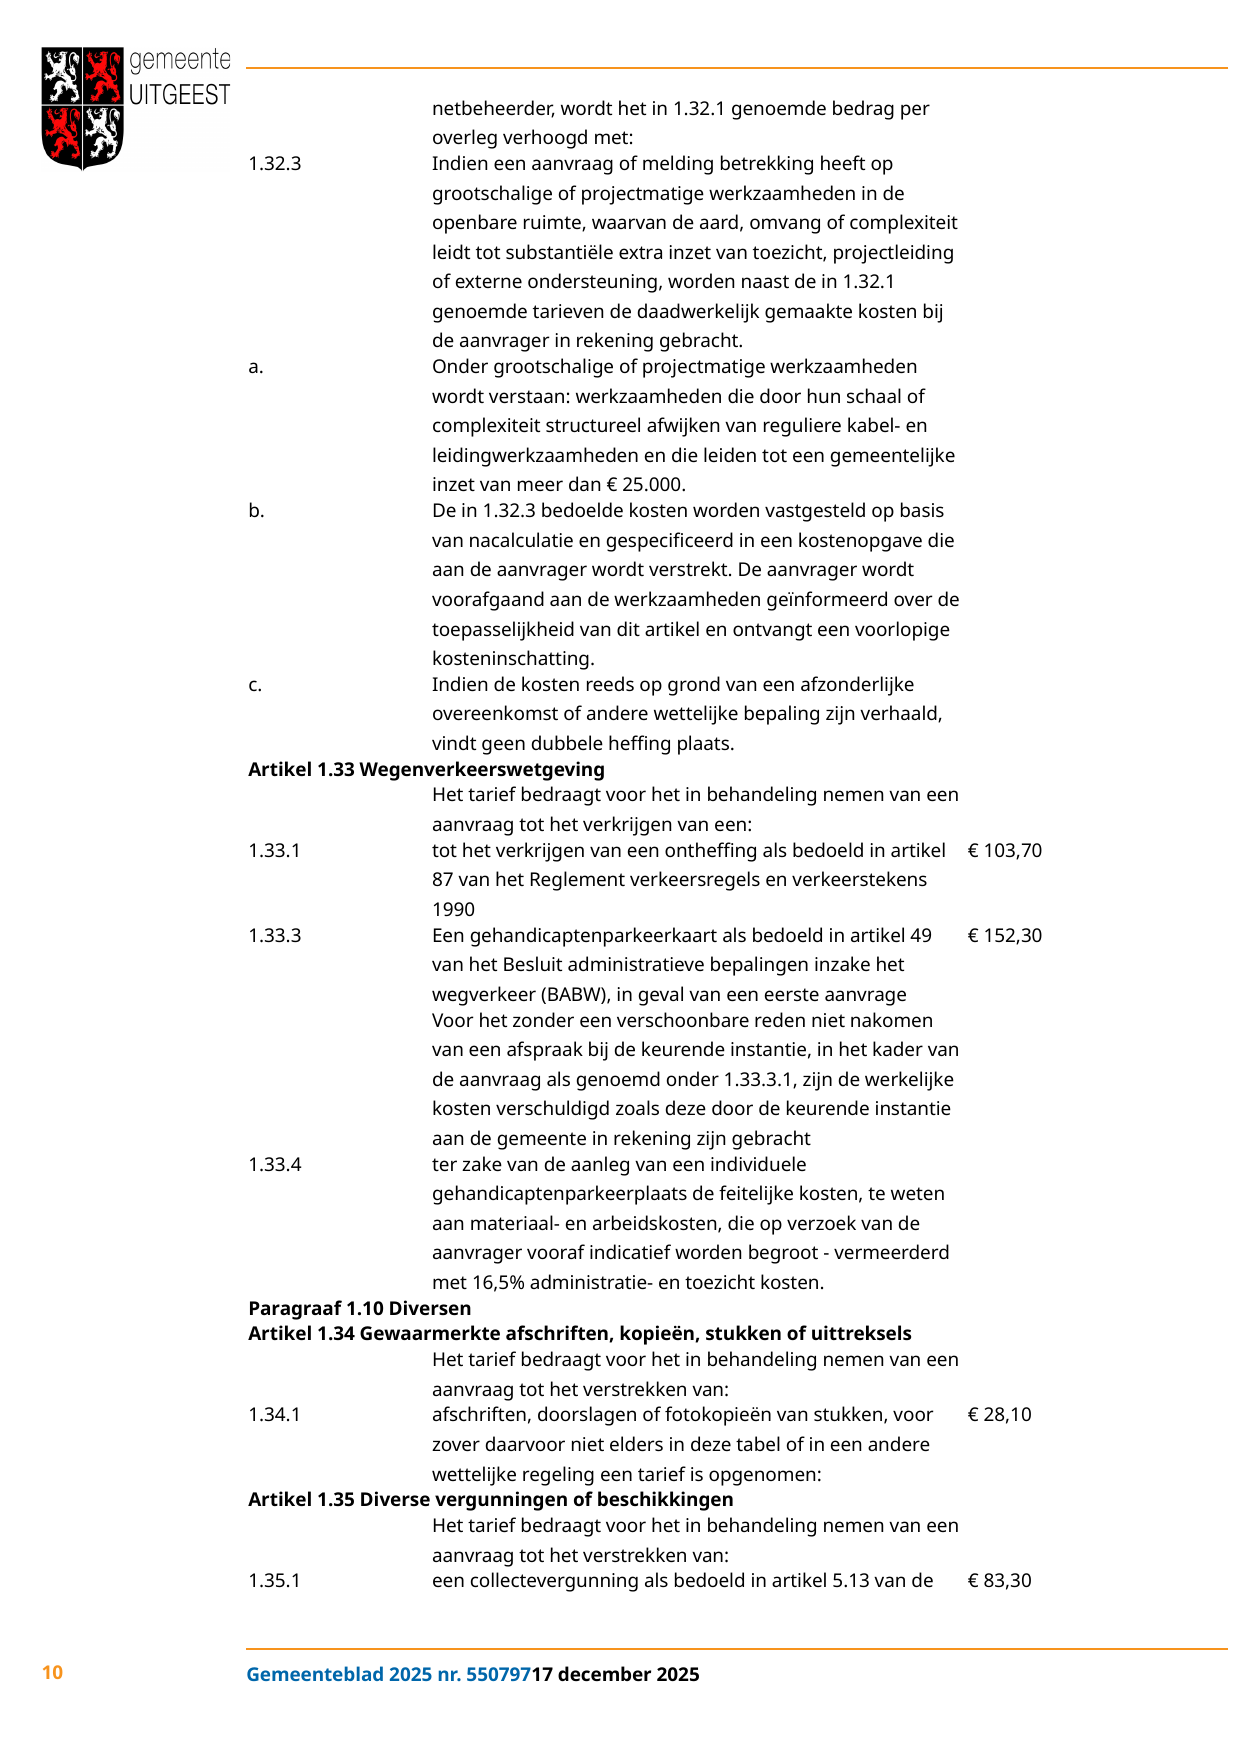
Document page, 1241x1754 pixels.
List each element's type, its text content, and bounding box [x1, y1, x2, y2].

table_cell Paragraaf 1.10 Diversen [248, 1295, 1152, 1321]
table_cell [968, 671, 1152, 756]
table_cell € 83,30 [968, 1568, 1152, 1593]
table_cell [968, 1151, 1152, 1295]
table_cell Artikel 1.34 Gewaarmerkte afschriften, kopieën, stukken of uittreksels [248, 1321, 1152, 1346]
table_cell netbeheerder, wordt het in 1.32.1 genoemde bedrag per overleg verhoogd met: [432, 95, 968, 150]
table_cell 1.34.1 [248, 1402, 432, 1487]
table_cell € 152,30 [968, 922, 1152, 1007]
table_cell Een gehandicaptenparkeerkaart als bedoeld in artikel 49 van het Besluit administratieve bepalingen inzake het wegverkeer (BABW), in geval van een eerste aanvrage [432, 922, 968, 1007]
table_cell [968, 498, 1152, 671]
table_cell [968, 1007, 1152, 1151]
table_cell 1.33.1 [248, 837, 432, 922]
table_cell Artikel 1.35 Diverse vergunningen of beschikkingen [248, 1487, 1152, 1512]
table_cell b. [248, 498, 432, 671]
table_cell [248, 1512, 432, 1568]
table_cell 1.33.4 [248, 1151, 432, 1295]
table_cell [968, 150, 1152, 353]
table_cell tot het verkrijgen van een ontheffing als bedoeld in artikel 87 van het Reglement verkeersregels en verkeerstekens 1990 [432, 837, 968, 922]
table_cell Het tarief bedraagt voor het in behandeling nemen van een aanvraag tot het verstrekken van: [432, 1346, 968, 1402]
table_cell [968, 1346, 1152, 1402]
table_cell Het tarief bedraagt voor het in behandeling nemen van een aanvraag tot het verkrijgen van een: [432, 782, 968, 837]
table_cell afschriften, doorslagen of fotokopieën van stukken, voor zover daarvoor niet elders in deze tabel of in een andere wettelijke regeling een tarief is opgenomen: [432, 1402, 968, 1487]
table_cell a. [248, 353, 432, 497]
table_cell een collectevergunning als bedoeld in artikel 5.13 van de [432, 1568, 968, 1593]
table_cell Voor het zonder een verschoonbare reden niet nakomen van een afspraak bij de keurende instantie, in het kader van de aanvraag als genoemd onder 1.33.3.1, zijn de werkelijke kosten verschuldigd zoals deze door de keurende instantie aan de gemeente in rekening zijn gebracht [432, 1007, 968, 1151]
table_cell [968, 95, 1152, 150]
table_cell € 103,70 [968, 837, 1152, 922]
table_cell Artikel 1.33 Wegenverkeerswetgeving [248, 756, 1152, 782]
table_cell [968, 353, 1152, 497]
table_cell 1.32.3 [248, 150, 432, 353]
table_cell [248, 782, 432, 837]
table_cell [968, 1512, 1152, 1568]
table_cell Indien de kosten reeds op grond van een afzonderlijke overeenkomst of andere wettelijke bepaling zijn verhaald, vindt geen dubbele heffing plaats. [432, 671, 968, 756]
table_cell € 28,10 [968, 1402, 1152, 1487]
table_cell ter zake van de aanleg van een individuele gehandicaptenparkeerplaats de feitelijke kosten, te weten aan materiaal- en arbeidskosten, die op verzoek van de aanvrager vooraf indicatief worden begroot - vermeerderd met 16,5% administratie- en toezicht kosten. [432, 1151, 968, 1295]
table_cell 1.33.3 [248, 922, 432, 1007]
picture [41, 47, 231, 172]
table_cell De in 1.32.3 bedoelde kosten worden vastgesteld op basis van nacalculatie en gespecificeerd in een kostenopgave die aan de aanvrager wordt verstrekt. De aanvrager wordt voorafgaand aan de werkzaamheden geïnformeerd over de toepasselijkheid van dit artikel en ontvangt een voorlopige kosteninschatting. [432, 498, 968, 671]
table_cell [248, 95, 432, 150]
table_cell [248, 1007, 432, 1151]
table_cell [968, 782, 1152, 837]
table_cell Indien een aanvraag of melding betrekking heeft op grootschalige of projectmatige werkzaamheden in de openbare ruimte, waarvan de aard, omvang of complexiteit leidt tot substantiële extra inzet van toezicht, projectleiding of externe ondersteuning, worden naast de in 1.32.1 genoemde tarieven de daadwerkelijk gemaakte kosten bij de aanvrager in rekening gebracht. [432, 150, 968, 353]
table_cell Onder grootschalige of projectmatige werkzaamheden wordt verstaan: werkzaamheden die door hun schaal of complexiteit structureel afwijken van reguliere kabel- en leidingwerkzaamheden en die leiden tot een gemeentelijke inzet van meer dan € 25.000. [432, 353, 968, 497]
table_cell c. [248, 671, 432, 756]
table_cell Het tarief bedraagt voor het in behandeling nemen van een aanvraag tot het verstrekken van: [432, 1512, 968, 1568]
table_cell [248, 1346, 432, 1402]
table_cell 1.35.1 [248, 1568, 432, 1593]
